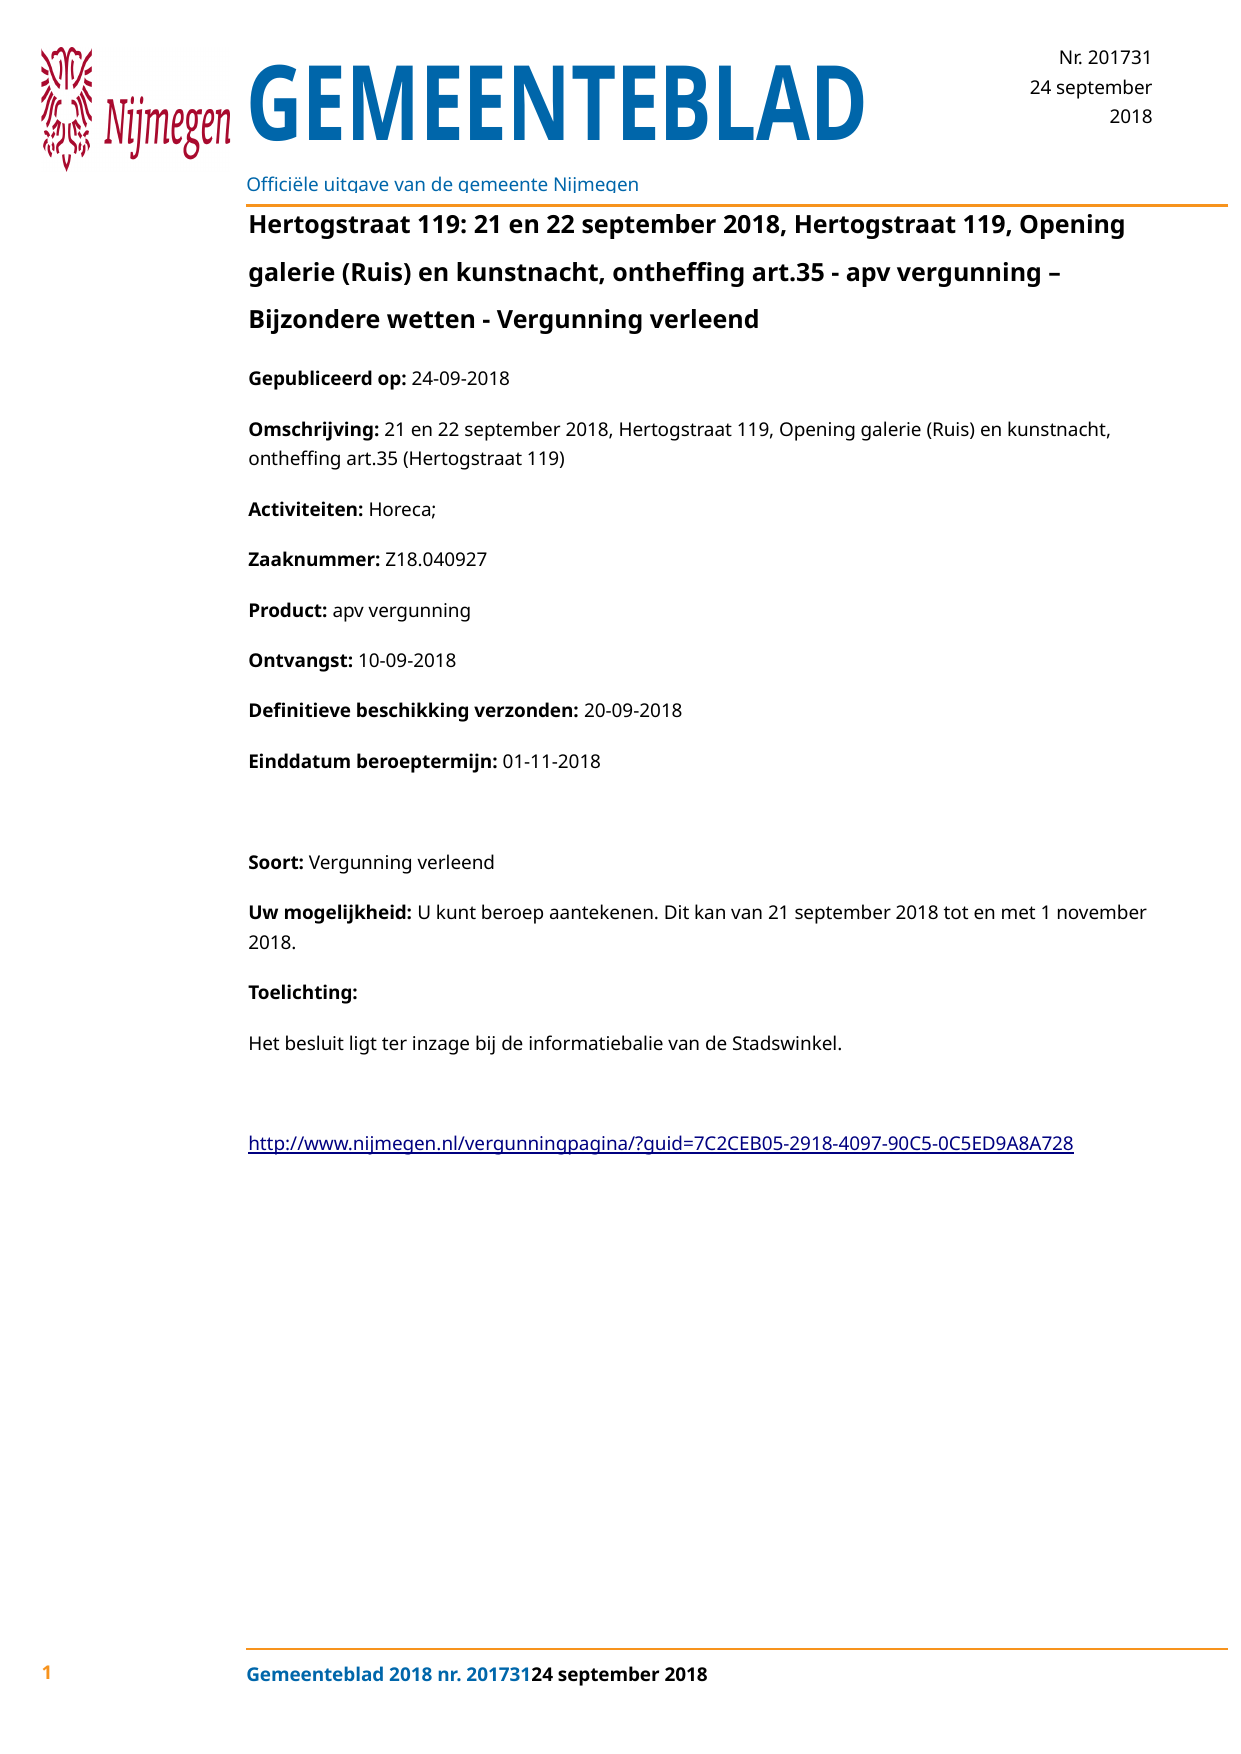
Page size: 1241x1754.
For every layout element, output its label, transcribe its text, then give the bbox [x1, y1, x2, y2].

text Omschrijving: 21 en 22 september 2018, Hertogstraat 119, Opening galerie (Ruis) en kunstnacht, ontheffing art.35 (Hertogstraat 119) [248, 416, 1152, 471]
text Einddatum beroeptermijn: 01-11-2018 [248, 748, 1152, 774]
text Het besluit ligt ter inzage bij de informatiebalie van de Stadswinkel. [248, 1030, 1152, 1055]
text Activiteiten: Horeca; [248, 496, 1152, 522]
text Soort: Vergunning verleend [248, 849, 1152, 874]
text Gepubliceerd op: 24-09-2018 [248, 366, 1152, 391]
text Ontvangst: 10-09-2018 [248, 647, 1152, 673]
text Zaaknummer: Z18.040927 [248, 546, 1152, 572]
text Toelichting: [248, 979, 1152, 1005]
picture [41, 47, 231, 172]
text Uw mogelijkheid: U kunt beroep aantekenen. Dit kan van 21 september 2018 tot en met 1 november 2018. [248, 899, 1152, 954]
text Hertogstraat 119: 21 en 22 september 2018, Hertogstraat 119, Opening galerie (Ruis) en kunstnacht, ontheffing art.35 - apv vergunning – Bijzondere wetten - Vergunning verleend [248, 207, 1152, 336]
text Product: apv vergunning [248, 597, 1152, 622]
text http://www.nijmegen.nl/vergunningpagina/?guid=7C2CEB05-2918-4097-90C5-0C5ED9A8A728 [248, 1131, 1152, 1156]
text Definitieve beschikking verzonden: 20-09-2018 [248, 698, 1152, 723]
